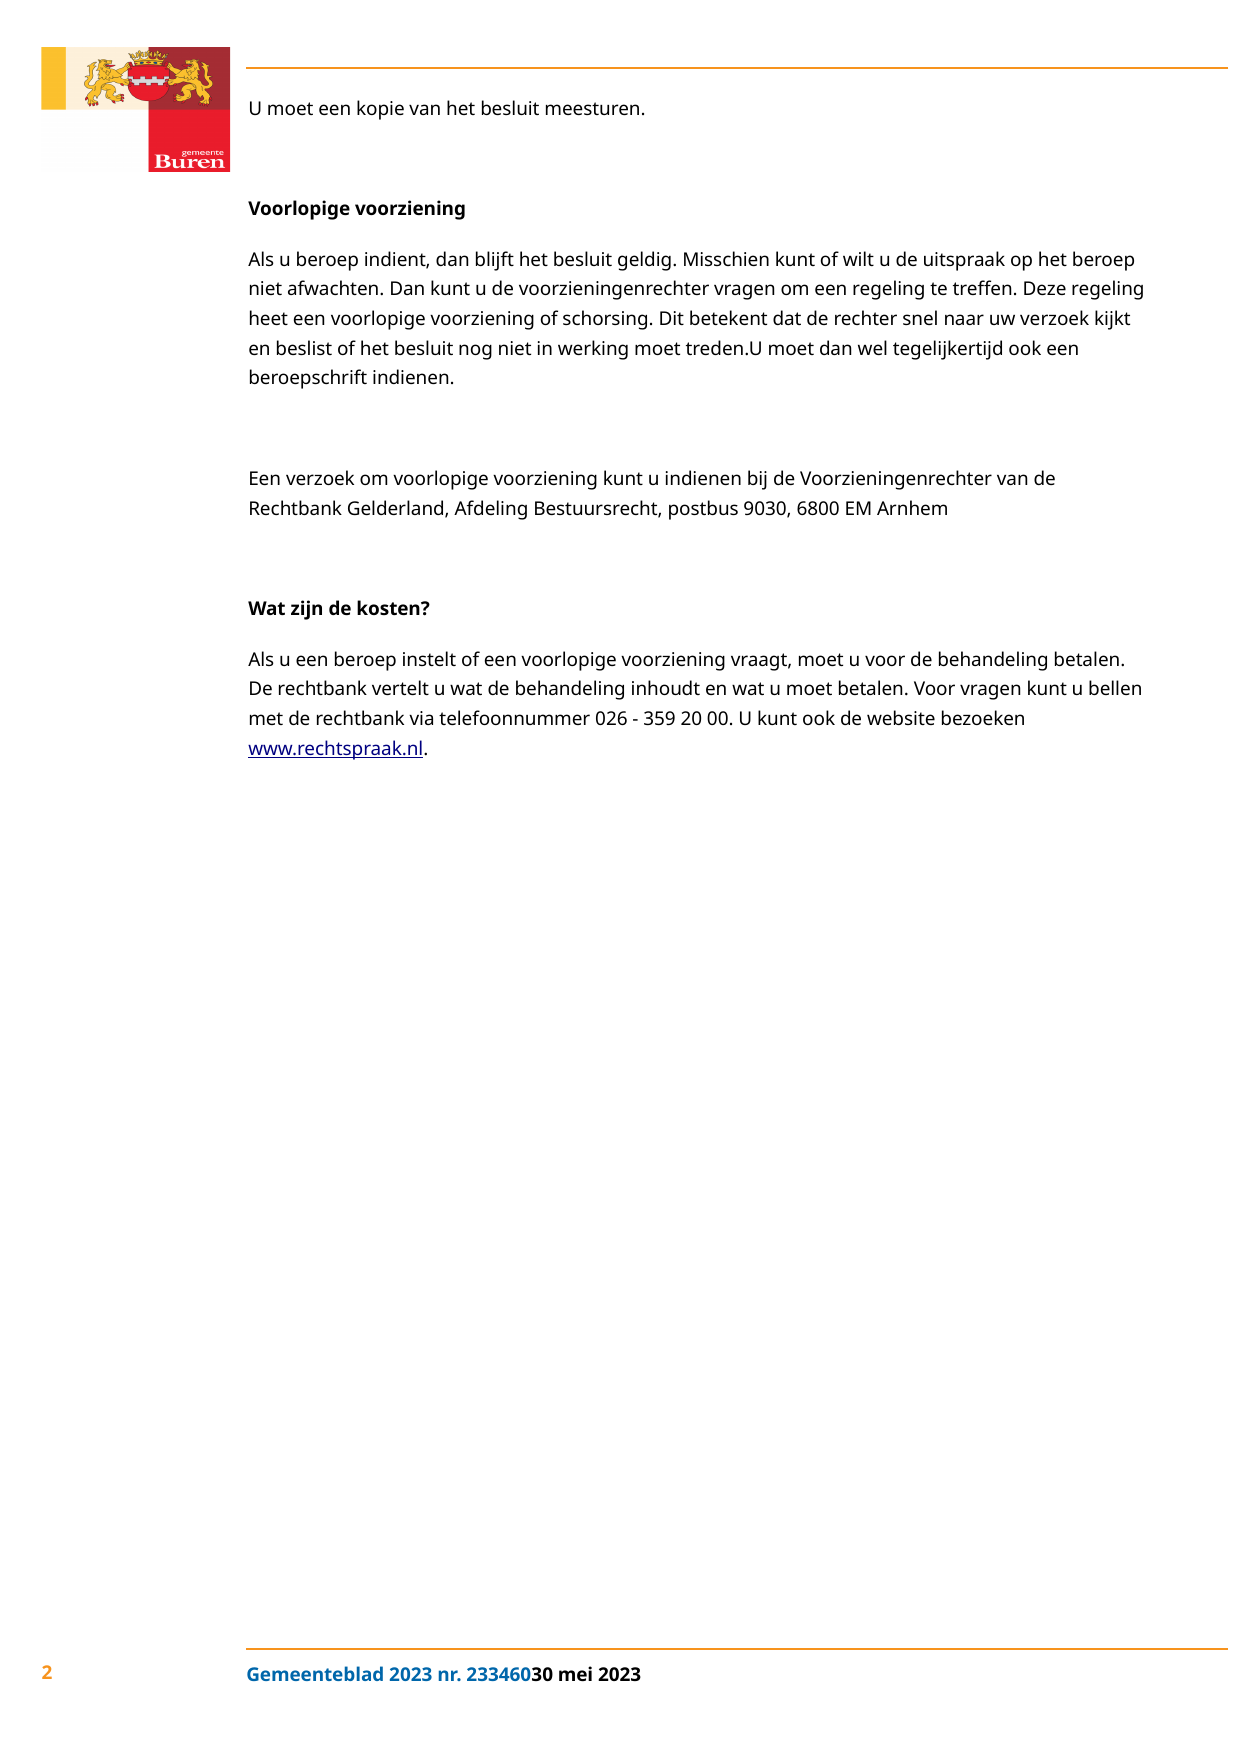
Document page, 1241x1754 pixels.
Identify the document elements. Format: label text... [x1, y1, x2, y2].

text Als u beroep indient, dan blijft het besluit geldig. Misschien kunt of wilt u de uitspraak op het beroep niet afwachten. Dan kunt u de voorzieningenrechter vragen om een regeling te treffen. Deze regeling heet een voorlopige voorziening of schorsing. Dit betekent dat de rechter snel naar uw verzoek kijkt en beslist of het besluit nog niet in werking moet treden.U moet dan wel tegelijkertijd ook een beroepschrift indienen. [248, 246, 1152, 390]
text Een verzoek om voorlopige voorziening kunt u indienen bij de Voorzieningenrechter van de Rechtbank Gelderland, Afdeling Bestuursrecht, postbus 9030, 6800 EM Arnhem [248, 465, 1152, 521]
picture [41, 47, 231, 172]
text Als u een beroep instelt of een voorlopige voorziening vraagt, moet u voor de behandeling betalen. De rechtbank vertelt u wat de behandeling inhoudt en wat u moet betalen. Voor vragen kunt u bellen met de rechtbank via telefoonnummer 026 - 359 20 00. U kunt ook de website bezoeken www.rechtspraak.nl. [248, 646, 1152, 761]
text Wat zijn de kosten? [248, 596, 1152, 621]
text U moet een kopie van het besluit meesturen. [248, 95, 1152, 121]
text Voorlopige voorziening [248, 196, 1152, 221]
